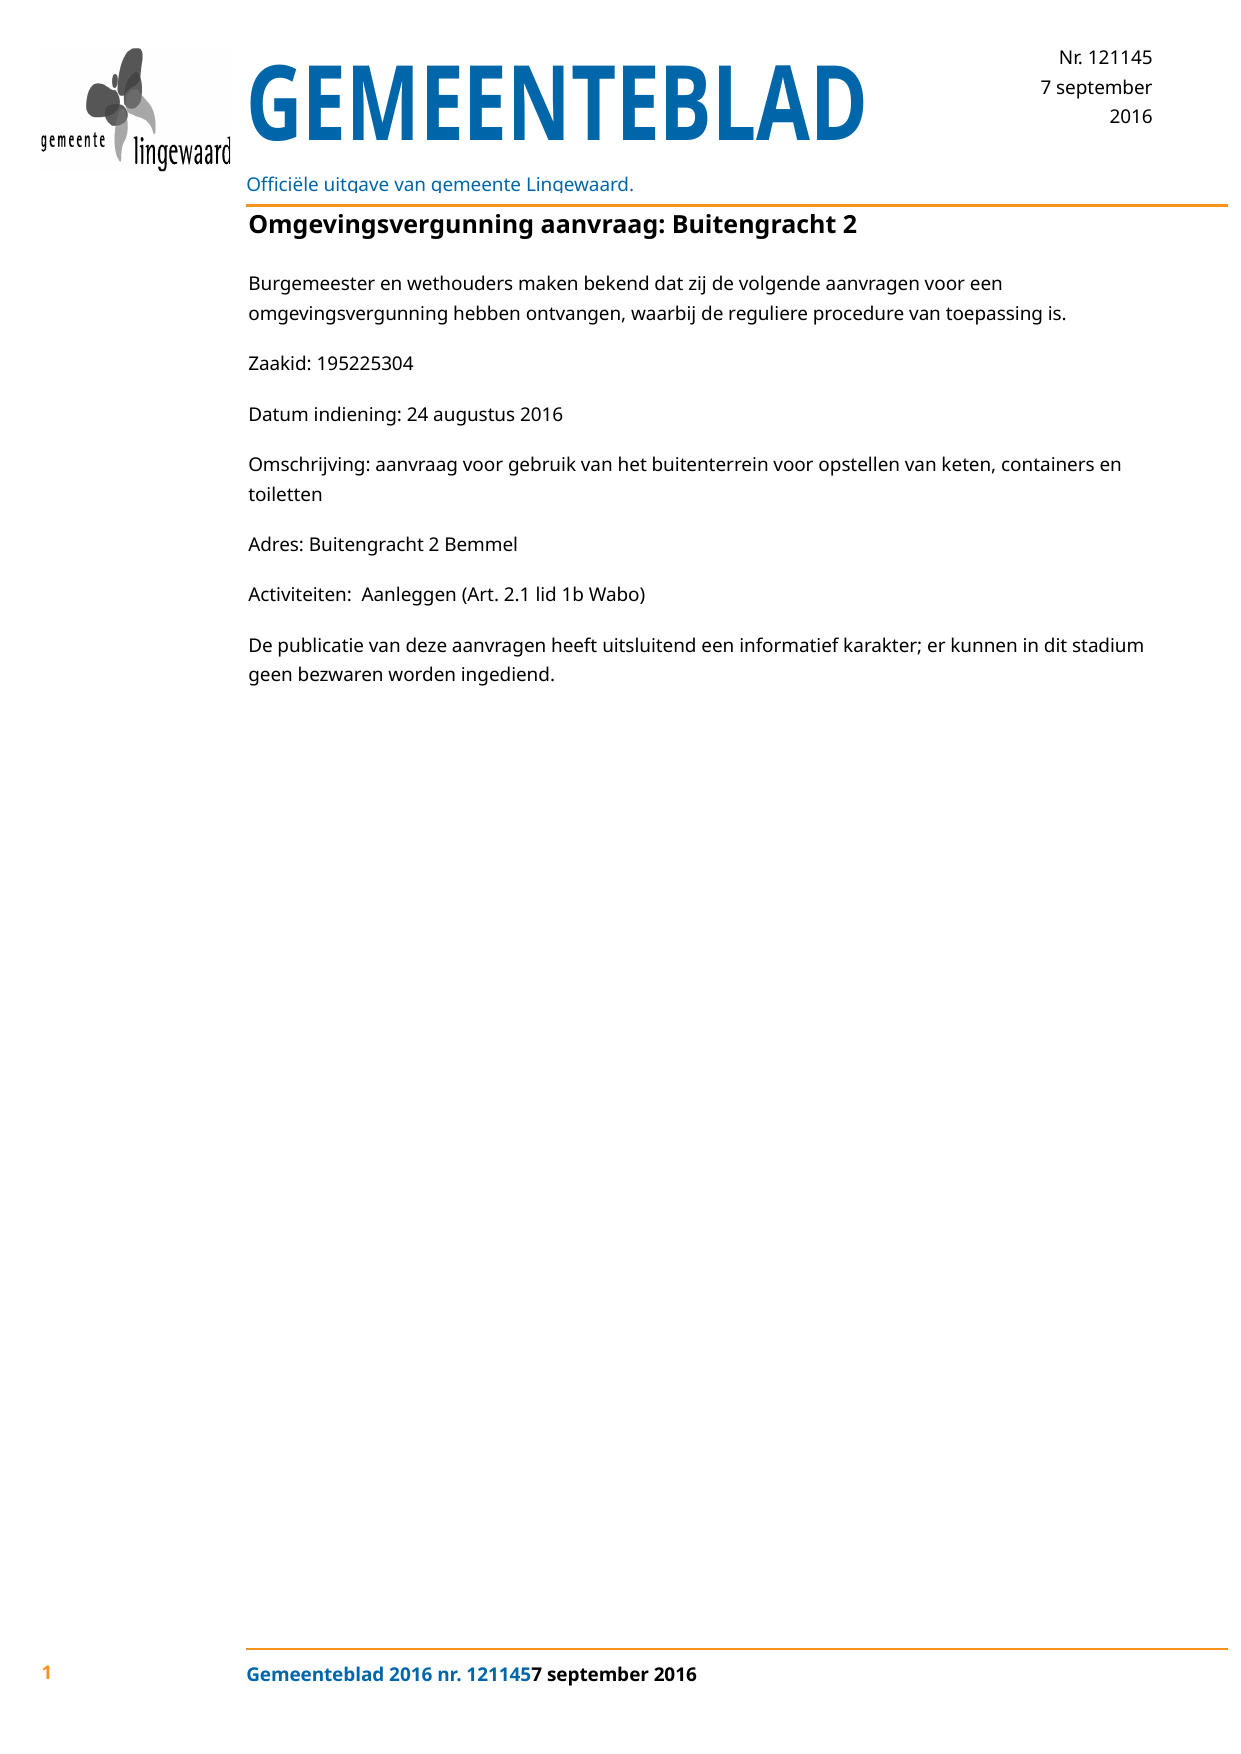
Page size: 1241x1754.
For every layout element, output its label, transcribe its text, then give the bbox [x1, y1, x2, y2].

text Zaakid: 195225304 [248, 350, 1152, 376]
text Burgemeester en wethouders maken bekend dat zij de volgende aanvragen voor een omgevingsvergunning hebben ontvangen, waarbij de reguliere procedure van toepassing is. [248, 270, 1152, 326]
text Activiteiten: Aanleggen (Art. 2.1 lid 1b Wabo) [248, 582, 1152, 607]
text Omschrijving: aanvraag voor gebruik van het buitenterrein voor opstellen van keten, containers en toiletten [248, 451, 1152, 506]
text Datum indiening: 24 augustus 2016 [248, 401, 1152, 426]
text Omgevingsvergunning aanvraag: Buitengracht 2 [248, 207, 1152, 241]
text De publicatie van deze aanvragen heeft uitsluitend een informatief karakter; er kunnen in dit stadium geen bezwaren worden ingediend. [248, 632, 1152, 687]
text Adres: Buitengracht 2 Bemmel [248, 531, 1152, 557]
picture [41, 47, 231, 172]
